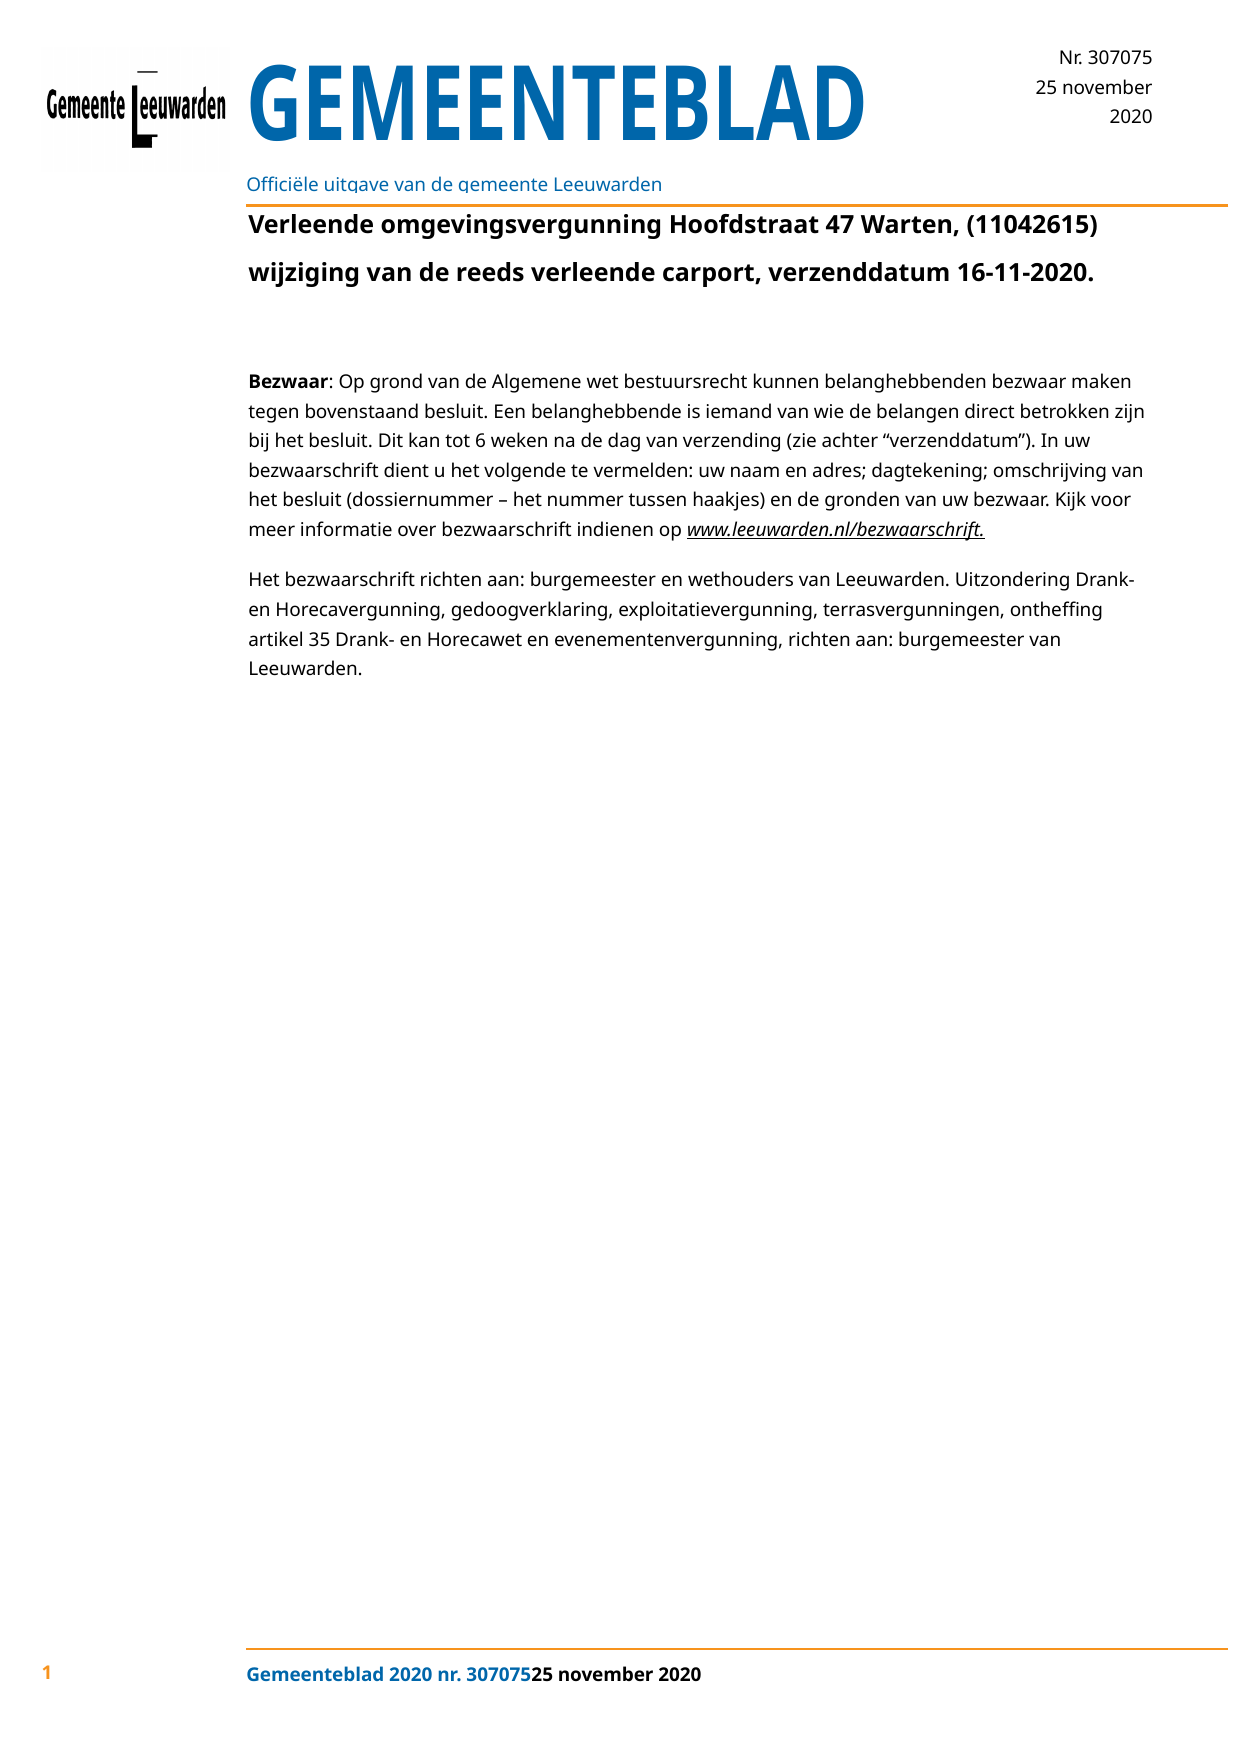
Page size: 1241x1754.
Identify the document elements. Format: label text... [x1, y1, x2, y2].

text Het bezwaarschrift richten aan: burgemeester en wethouders van Leeuwarden. Uitzondering Drank- en Horecavergunning, gedoogverklaring, exploitatievergunning, terrasvergunningen, ontheffing artikel 35 Drank- en Horecawet en evenementenvergunning, richten aan: burgemeester van Leeuwarden. [248, 567, 1152, 681]
text Verleende omgevingsvergunning Hoofdstraat 47 Warten, (11042615) wijziging van de reeds verleende carport, verzenddatum 16-11-2020. [248, 207, 1152, 288]
picture [41, 47, 231, 172]
text Bezwaar: Op grond van de Algemene wet bestuursrecht kunnen belanghebbenden bezwaar maken tegen bovenstaand besluit. Een belanghebbende is iemand van wie de belangen direct betrokken zijn bij het besluit. Dit kan tot 6 weken na de dag van verzending (zie achter “verzenddatum”). In uw bezwaarschrift dient u het volgende te vermelden: uw naam en adres; dagtekening; omschrijving van het besluit (dossiernummer – het nummer tussen haakjes) en de gronden van uw bezwaar. Kijk voor meer informatie over bezwaarschrift indienen op www.leeuwarden.nl/bezwaarschrift. [248, 368, 1152, 542]
